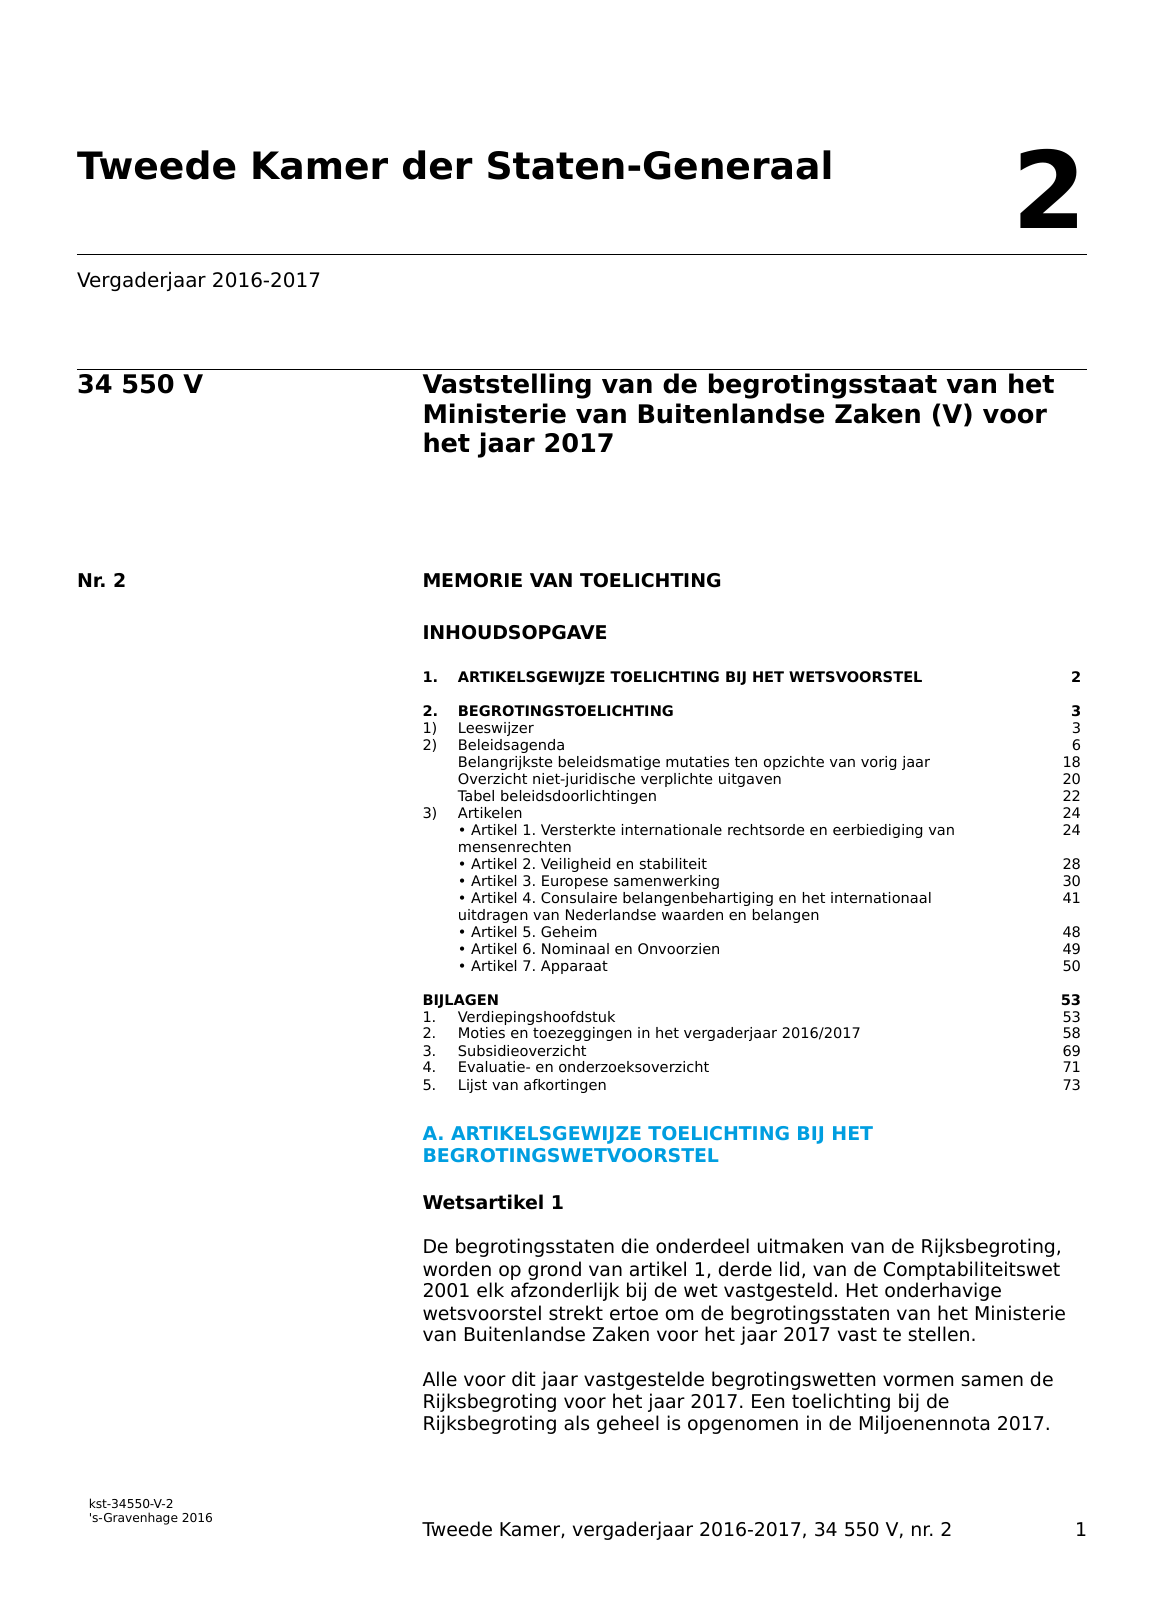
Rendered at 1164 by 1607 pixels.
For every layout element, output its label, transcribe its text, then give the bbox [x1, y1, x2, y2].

table_cell • Artikel 2. Veiligheid en stabiliteit [452, 856, 1013, 873]
table_cell 1. [422, 1009, 452, 1025]
table_cell BIJLAGEN [422, 991, 1013, 1008]
table_cell Verdiepingshoofdstuk [452, 1009, 1013, 1025]
table_cell 2. [422, 703, 452, 720]
table_cell [422, 686, 1087, 703]
table_cell 58 [1013, 1025, 1087, 1042]
table_cell Belangrijkste beleidsmatige mutaties ten opzichte van vorig jaar [452, 754, 1013, 771]
table_cell 3 [1013, 703, 1087, 720]
table_cell 3) [422, 805, 452, 822]
table_cell 48 [1013, 924, 1087, 941]
table_cell 41 [1013, 890, 1087, 923]
table_cell 24 [1013, 822, 1087, 856]
table_cell 20 [1013, 771, 1087, 788]
table_cell Vergaderjaar 2016-2017 [77, 255, 1087, 369]
table_cell [422, 788, 452, 805]
table_cell [422, 856, 452, 873]
table_cell 50 [1013, 958, 1087, 974]
table_cell 22 [1013, 788, 1087, 805]
table_cell • Artikel 1. Versterkte internationale rechtsorde en eerbiediging van mensenrechten [452, 822, 1013, 856]
table_cell • Artikel 5. Geheim [452, 924, 1013, 941]
table_cell 53 [1013, 991, 1087, 1008]
table_header 2 [886, 130, 1087, 254]
table_cell • Artikel 6. Nominaal en Onvoorzien [452, 941, 1013, 957]
subtitle Wetsartikel 1 [422, 1192, 1087, 1214]
table_cell BEGROTINGSTOELICHTING [452, 703, 1013, 720]
table_cell Evaluatie- en onderzoeksoverzicht [452, 1059, 1013, 1076]
table_cell [422, 924, 452, 941]
table_cell Lijst van afkortingen [452, 1076, 1013, 1093]
table_cell Leeswijzer [452, 720, 1013, 737]
table_cell 73 [1013, 1076, 1087, 1093]
table_cell Artikelen [452, 805, 1013, 822]
table_cell Beleidsagenda [452, 737, 1013, 754]
table_cell 28 [1013, 856, 1087, 873]
table_cell 1) [422, 720, 452, 737]
table_cell • Artikel 3. Europese samenwerking [452, 873, 1013, 889]
text 's-Gravenhage 2016 [88, 1511, 323, 1525]
table_cell 24 [1013, 805, 1087, 822]
table_cell 49 [1013, 941, 1087, 957]
table_cell 18 [1013, 754, 1087, 771]
table_cell 2. [422, 1025, 452, 1042]
table_header 1. [422, 669, 452, 686]
text kst-34550-V-2 [88, 1497, 323, 1511]
table_cell 71 [1013, 1059, 1087, 1076]
subtitle Nr. 2 MEMORIE VAN TOELICHTING [77, 570, 1087, 592]
table_cell [422, 771, 452, 788]
table_cell • Artikel 7. Apparaat [452, 958, 1013, 974]
text Alle voor dit jaar vastgestelde begrotingswetten vormen samen de Rijksbegroting voor het jaar 2017. Een toelichting bij de Rijksbegroting als geheel is opgenomen in de Miljoenennota 2017. [422, 1368, 1087, 1434]
table_cell [422, 822, 452, 856]
table_cell [422, 890, 452, 923]
table_cell Moties en toezeggingen in het vergaderjaar 2016/2017 [452, 1025, 1013, 1042]
table_cell • Artikel 4. Consulaire belangenbehartiging en het internationaal uitdragen van Nederlandse waarden en belangen [452, 890, 1013, 923]
table_cell 6 [1013, 737, 1087, 754]
table_cell [422, 754, 452, 771]
subtitle 34 550 V Vaststelling van de begrotingsstaat van het Ministerie van Buitenlandse Zaken (V) voor het jaar 2017 [77, 370, 1087, 459]
table_cell 30 [1013, 873, 1087, 889]
table_cell 2) [422, 737, 452, 754]
table_header 2 [1013, 669, 1087, 686]
table_cell 3. [422, 1043, 452, 1059]
table_cell 53 [1013, 1009, 1087, 1025]
table_cell Overzicht niet-juridische verplichte uitgaven [452, 771, 1013, 788]
table_cell [422, 958, 452, 974]
table_cell [422, 873, 452, 889]
table_cell 5. [422, 1076, 452, 1093]
subtitle INHOUDSOPGAVE [422, 622, 1087, 644]
table_cell Tabel beleidsdoorlichtingen [452, 788, 1013, 805]
table_cell 69 [1013, 1043, 1087, 1059]
subtitle A. ARTIKELSGEWIJZE TOELICHTING BIJ HET BEGROTINGSWETVOORSTEL [422, 1123, 1087, 1167]
table_header Tweede Kamer der Staten-Generaal [77, 130, 886, 254]
table_cell 4. [422, 1059, 452, 1076]
table_cell Subsidieoverzicht [452, 1043, 1013, 1059]
table_cell [422, 941, 452, 957]
table_cell [422, 975, 1087, 991]
table_header ARTIKELSGEWIJZE TOELICHTING BIJ HET WETSVOORSTEL [452, 669, 1013, 686]
text De begrotingsstaten die onderdeel uitmaken van de Rijksbegroting, worden op grond van artikel 1, derde lid, van de Comptabiliteitswet 2001 elk afzonderlijk bij de wet vastgesteld. Het onderhavige wetsvoorstel strekt ertoe om de begrotingsstaten van het Ministerie van Buitenlandse Zaken voor het jaar 2017 vast te stellen. [422, 1236, 1087, 1346]
table_cell 3 [1013, 720, 1087, 737]
